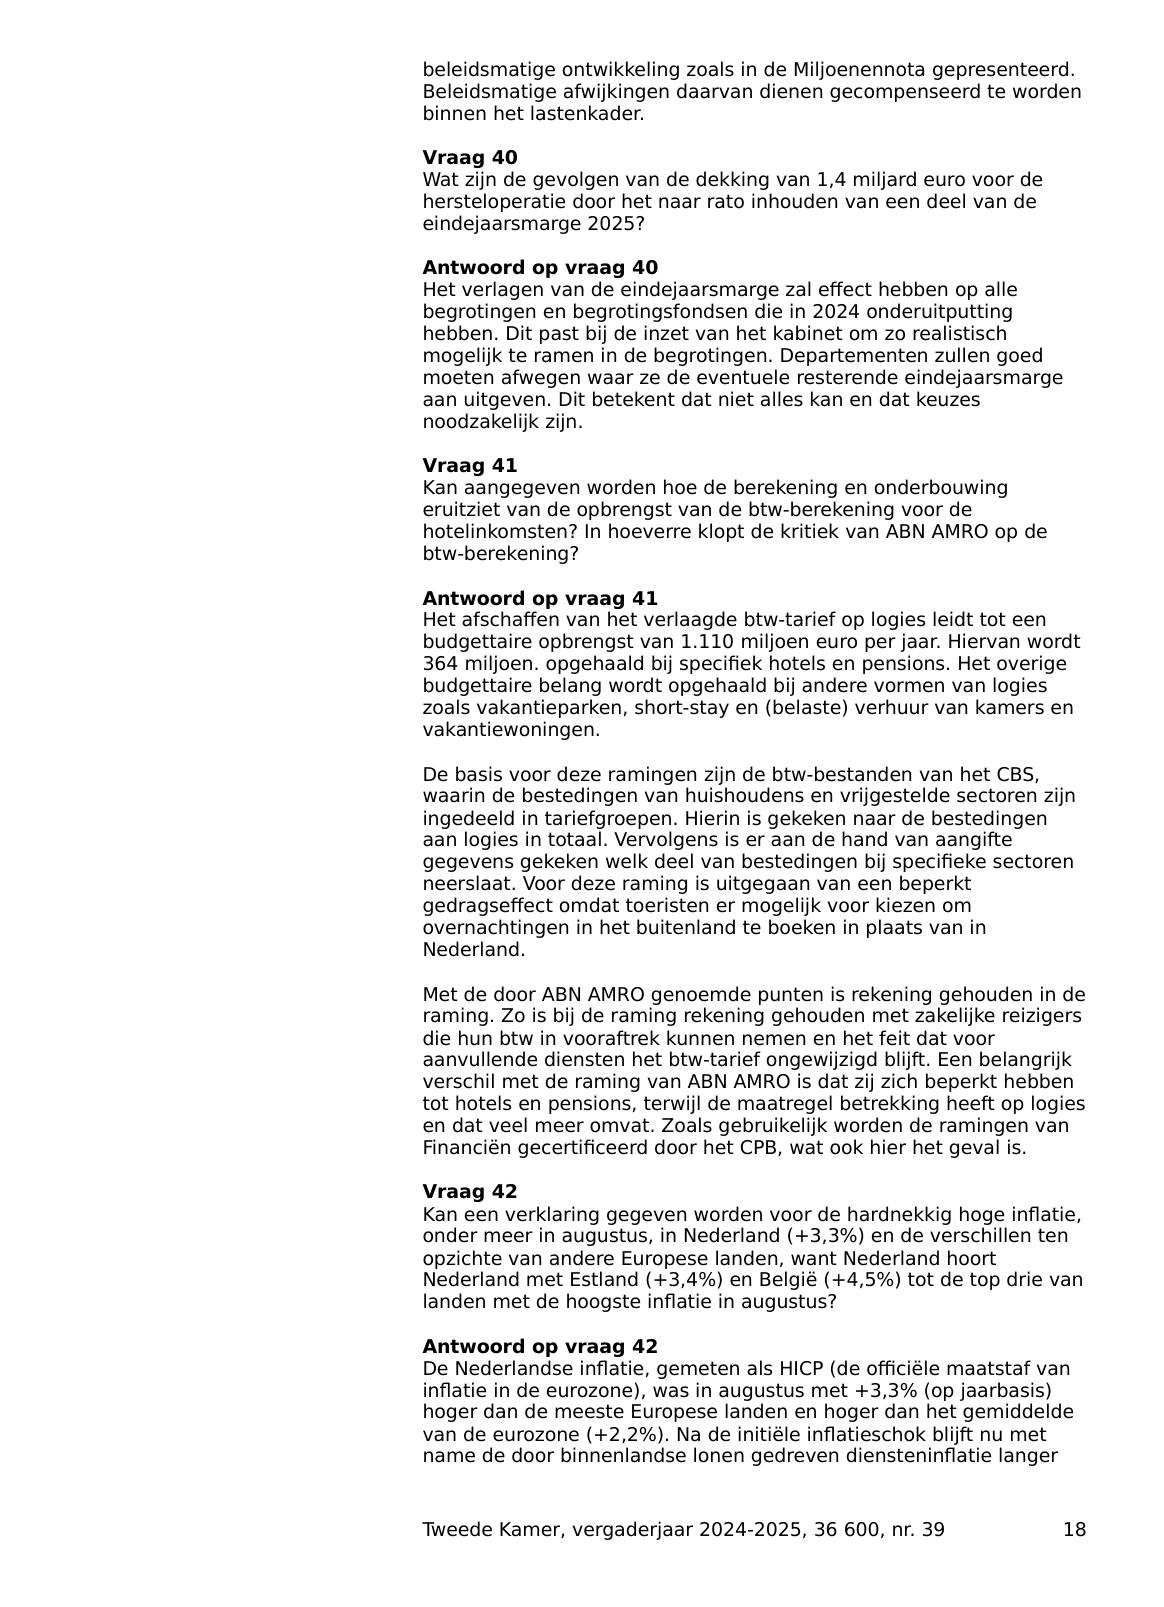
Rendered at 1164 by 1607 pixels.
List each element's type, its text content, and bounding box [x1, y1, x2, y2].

text Antwoord op vraag 41 [422, 587, 1087, 609]
text Het verlagen van de eindejaarsmarge zal effect hebben op alle begrotingen en begrotingsfondsen die in 2024 onderuitputting hebben. Dit past bĳ de inzet van het kabinet om zo realistisch mogelĳk te ramen in de begrotingen. Departementen zullen goed moeten afwegen waar ze de eventuele resterende eindejaarsmarge aan uitgeven. Dit betekent dat niet alles kan en dat keuzes noodzakelĳk zĳn. [422, 279, 1087, 433]
text Met de door ABN AMRO genoemde punten is rekening gehouden in de raming. Zo is bij de raming rekening gehouden met zakelijke reizigers die hun btw in vooraftrek kunnen nemen en het feit dat voor aanvullende diensten het btw-tarief ongewijzigd blijft. Een belangrijk verschil met de raming van ABN AMRO is dat zij zich beperkt hebben tot hotels en pensions, terwijl de maatregel betrekking heeft op logies en dat veel meer omvat. Zoals gebruikelijk worden de ramingen van Financiën gecertificeerd door het CPB, wat ook hier het geval is. [422, 983, 1087, 1159]
text Wat zijn de gevolgen van de dekking van 1,4 miljard euro voor de hersteloperatie door het naar rato inhouden van een deel van de eindejaarsmarge 2025? [422, 169, 1087, 235]
text beleidsmatige ontwikkeling zoals in de Miljoenennota gepresenteerd. Beleidsmatige afwijkingen daarvan dienen gecompenseerd te worden binnen het lastenkader. [422, 59, 1087, 125]
text Antwoord op vraag 42 [422, 1336, 1087, 1357]
text Antwoord op vraag 40 [422, 257, 1087, 279]
text Vraag 42 [422, 1181, 1087, 1203]
text Vraag 41 [422, 455, 1087, 477]
text Het afschaffen van het verlaagde btw-tarief op logies leidt tot een budgettaire opbrengst van 1.110 miljoen euro per jaar. Hiervan wordt 364 miljoen. opgehaald bij specifiek hotels en pensions. Het overige budgettaire belang wordt opgehaald bij andere vormen van logies zoals vakantieparken, short-stay en (belaste) verhuur van kamers en vakantiewoningen. [422, 609, 1087, 741]
text De Nederlandse inflatie, gemeten als HICP (de officiële maatstaf van inflatie in de eurozone), was in augustus met +3,3% (op jaarbasis) hoger dan de meeste Europese landen en hoger dan het gemiddelde van de eurozone (+2,2%). Na de initiële inflatieschok blijft nu met name de door binnenlandse lonen gedreven diensteninflatie langer [422, 1357, 1087, 1467]
text Kan aangegeven worden hoe de berekening en onderbouwing eruitziet van de opbrengst van de btw-berekening voor de hotelinkomsten? In hoeverre klopt de kritiek van ABN AMRO op de btw-berekening? [422, 477, 1087, 565]
text Vraag 40 [422, 147, 1087, 169]
text De basis voor deze ramingen zijn de btw-bestanden van het CBS, waarin de bestedingen van huishoudens en vrijgestelde sectoren zijn ingedeeld in tariefgroepen. Hierin is gekeken naar de bestedingen aan logies in totaal. Vervolgens is er aan de hand van aangifte gegevens gekeken welk deel van bestedingen bij specifieke sectoren neerslaat. Voor deze raming is uitgegaan van een beperkt gedragseffect omdat toeristen er mogelijk voor kiezen om overnachtingen in het buitenland te boeken in plaats van in Nederland. [422, 763, 1087, 961]
text Kan een verklaring gegeven worden voor de hardnekkig hoge inflatie, onder meer in augustus, in Nederland (+3,3%) en de verschillen ten opzichte van andere Europese landen, want Nederland hoort Nederland met Estland (+3,4%) en België (+4,5%) tot de top drie van landen met de hoogste inflatie in augustus? [422, 1203, 1087, 1313]
